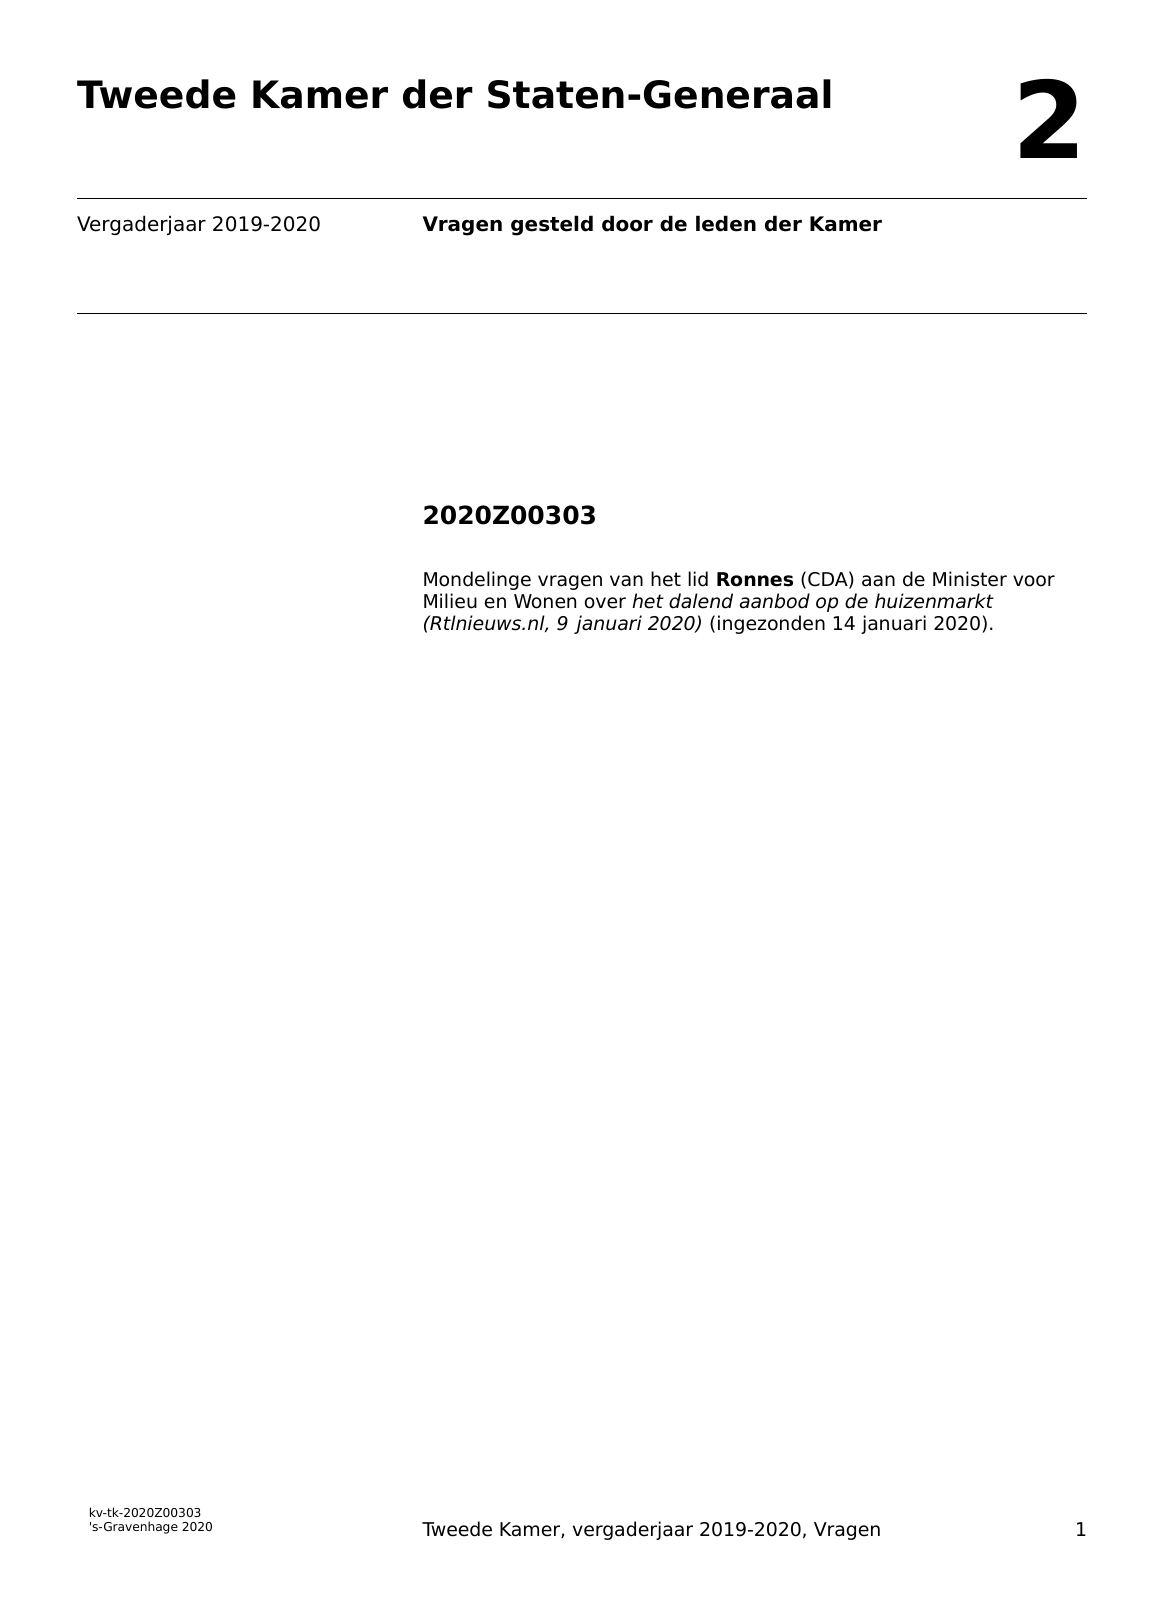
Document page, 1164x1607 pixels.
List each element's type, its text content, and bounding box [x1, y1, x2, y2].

text Mondelinge vragen van het lid Ronnes (CDA) aan de Minister voor Milieu en Wonen over het dalend aanbod op de huizenmarkt (Rtlnieuws.nl, 9 januari 2020) (ingezonden 14 januari 2020). [422, 569, 1087, 635]
table_cell Vragen gesteld door de leden der Kamer [422, 199, 1087, 313]
table_cell Vergaderjaar 2019-2020 [77, 199, 422, 313]
table_header 2 [886, 59, 1087, 198]
text 2020Z00303 [422, 501, 1087, 531]
table_header Tweede Kamer der Staten-Generaal [77, 59, 886, 198]
text 's-Gravenhage 2020 [88, 1520, 323, 1534]
text kv-tk-2020Z00303 [88, 1506, 323, 1520]
